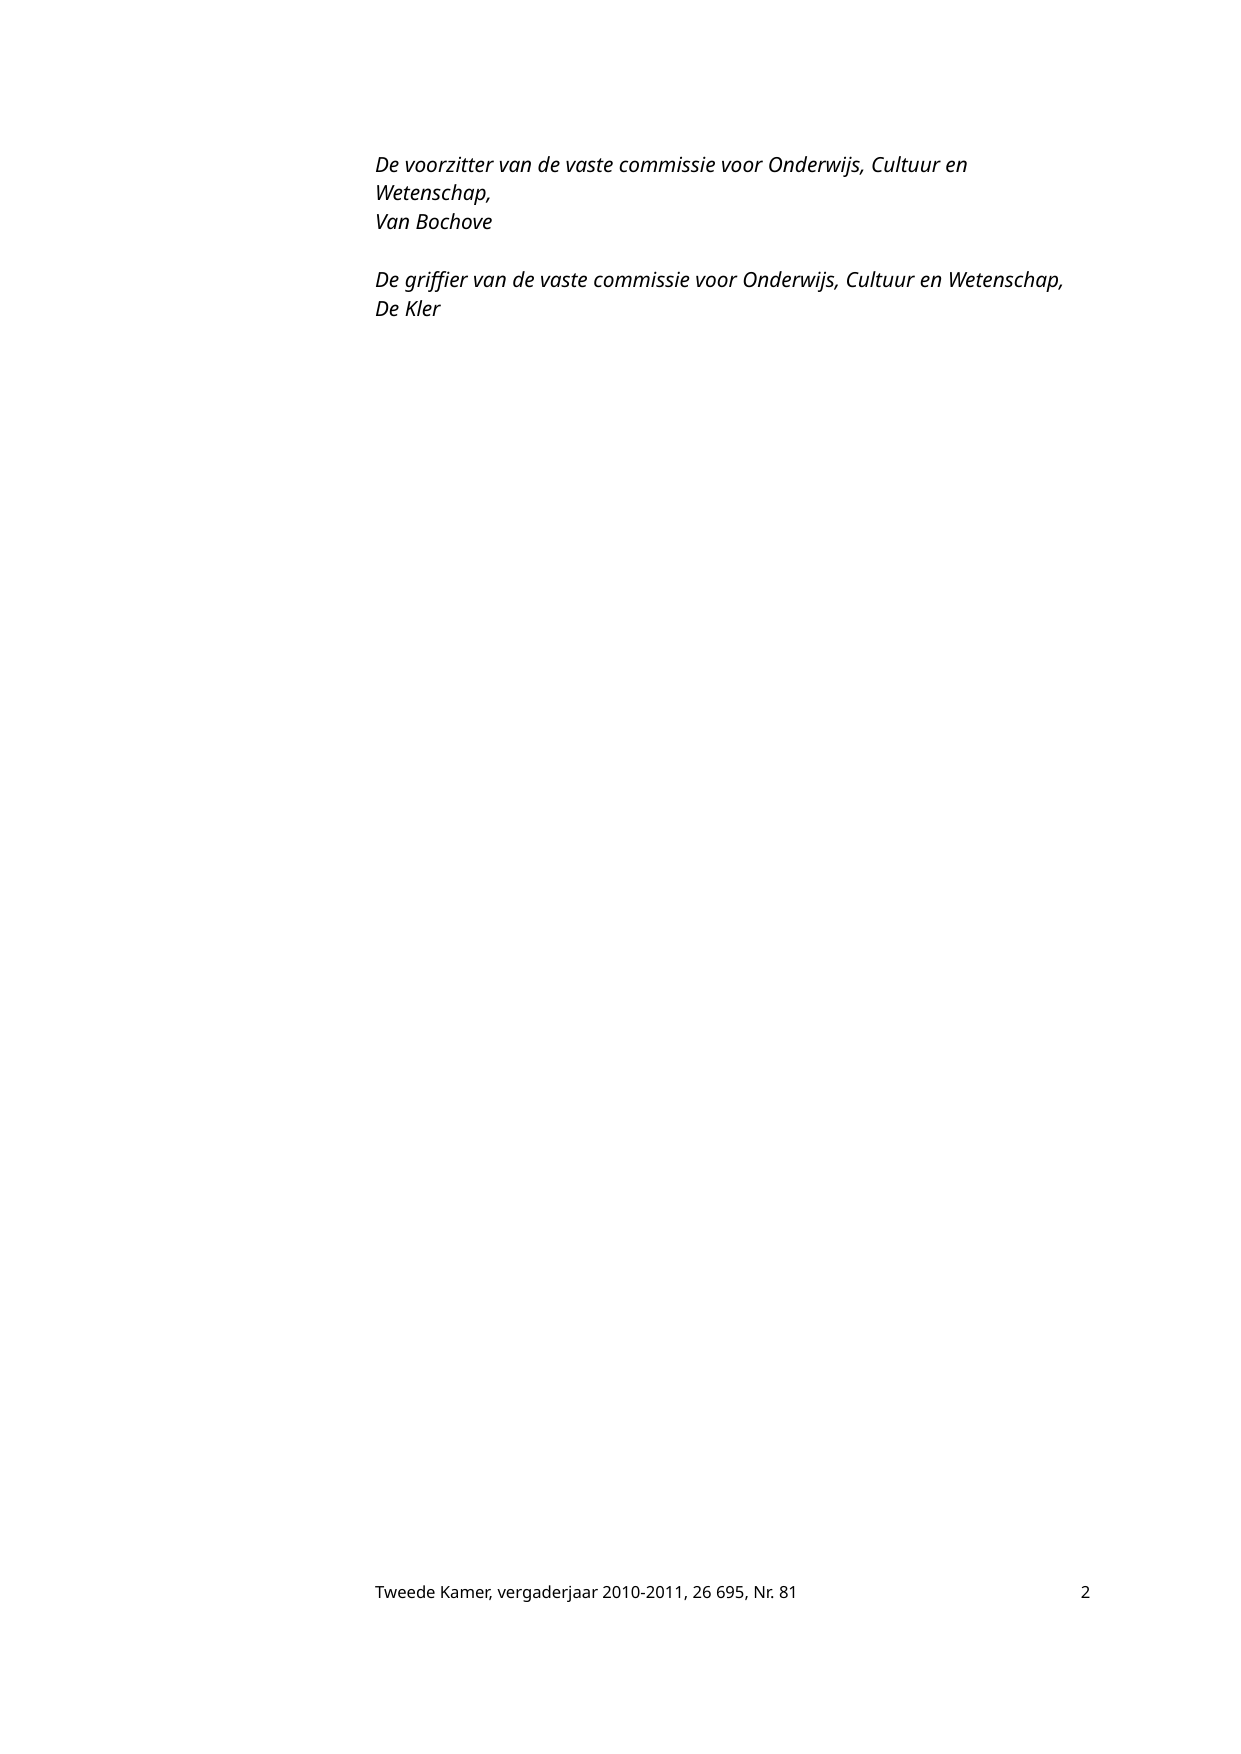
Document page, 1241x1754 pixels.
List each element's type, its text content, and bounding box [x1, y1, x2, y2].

text De voorzitter van de vaste commissie voor Onderwijs, Cultuur en Wetenschap, [375, 150, 1090, 207]
text De griffier van de vaste commissie voor Onderwijs, Cultuur en Wetenschap, [375, 265, 1090, 294]
text De Kler [375, 294, 1090, 322]
text Van Bochove [375, 207, 1090, 235]
